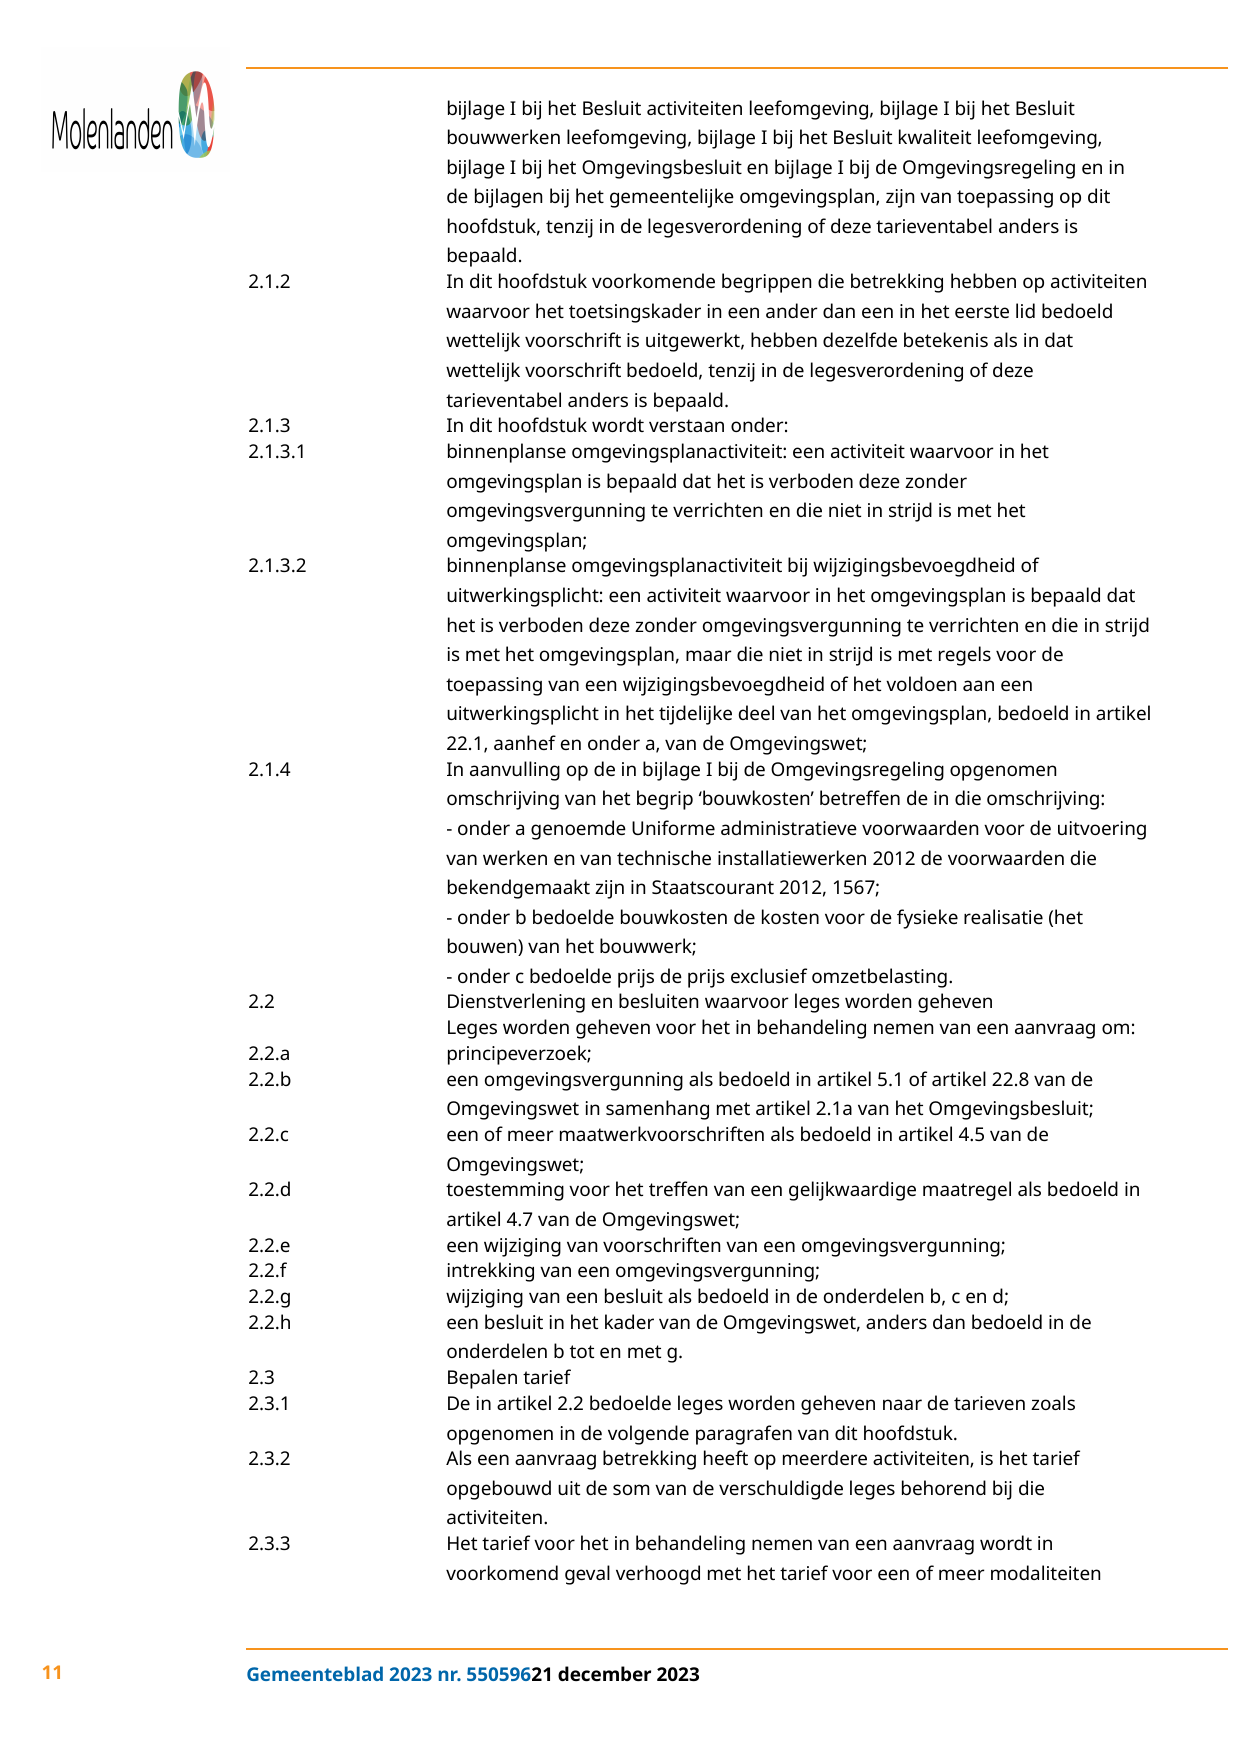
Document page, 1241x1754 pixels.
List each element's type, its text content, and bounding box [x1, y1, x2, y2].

table_cell In dit hoofdstuk wordt verstaan onder: [446, 413, 1152, 438]
table_cell Leges worden geheven voor het in behandeling nemen van een aanvraag om: [446, 1015, 1152, 1040]
table_cell Het tarief voor het in behandeling nemen van een aanvraag wordt in voorkomend geval verhoogd met het tarief voor een of meer modaliteiten [446, 1530, 1152, 1586]
table_cell 2.2.h [248, 1309, 446, 1364]
table_cell toestemming voor het treffen van een gelijkwaardige maatregel als bedoeld in artikel 4.7 van de Omgevingswet; [446, 1177, 1152, 1232]
table_cell Bepalen tarief [446, 1364, 1152, 1390]
table_cell 2.3.1 [248, 1390, 446, 1445]
table_cell 2.3 [248, 1364, 446, 1390]
table_cell [248, 95, 446, 268]
table_cell 2.3.2 [248, 1445, 446, 1530]
table_cell Als een aanvraag betrekking heeft op meerdere activiteiten, is het tarief opgebouwd uit de som van de verschuldigde leges behorend bij die activiteiten. [446, 1445, 1152, 1530]
table_cell Dienstverlening en besluiten waarvoor leges worden geheven [446, 989, 1152, 1014]
table_cell De in artikel 2.2 bedoelde leges worden geheven naar de tarieven zoals opgenomen in de volgende paragrafen van dit hoofdstuk. [446, 1390, 1152, 1445]
table_cell 2.3.3 [248, 1530, 446, 1586]
table_cell In dit hoofdstuk voorkomende begrippen die betrekking hebben op activiteiten waarvoor het toetsingskader in een ander dan een in het eerste lid bedoeld wettelijk voorschrift is uitgewerkt, hebben dezelfde betekenis als in dat wettelijk voorschrift bedoeld, tenzij in de legesverordening of deze tarieventabel anders is bepaald. [446, 269, 1152, 412]
table_cell een omgevingsvergunning als bedoeld in artikel 5.1 of artikel 22.8 van de Omgevingswet in samenhang met artikel 2.1a van het Omgevingsbesluit; [446, 1066, 1152, 1121]
table_cell intrekking van een omgevingsvergunning; [446, 1258, 1152, 1283]
table_cell 2.1.2 [248, 269, 446, 412]
picture [41, 47, 231, 172]
table_cell bijlage I bij het Besluit activiteiten leefomgeving, bijlage I bij het Besluit bouwwerken leefomgeving, bijlage I bij het Besluit kwaliteit leefomgeving, bijlage I bij het Omgevingsbesluit en bijlage I bij de Omgevingsregeling en in de bijlagen bij het gemeentelijke omgevingsplan, zijn van toepassing op dit hoofdstuk, tenzij in de legesverordening of deze tarieventabel anders is bepaald. [446, 95, 1152, 268]
table_cell 2.2 [248, 989, 446, 1014]
table_cell een wijziging van voorschriften van een omgevingsvergunning; [446, 1232, 1152, 1258]
table_cell principeverzoek; [446, 1040, 1152, 1066]
table_cell [248, 1015, 446, 1040]
table_cell 2.1.3.1 [248, 438, 446, 553]
table_cell 2.2.c [248, 1121, 446, 1177]
table_cell In aanvulling op de in bijlage I bij de Omgevingsregeling opgenomen omschrijving van het begrip ‘bouwkosten’ betreffen de in die omschrijving: - onder a genoemde Uniforme administratieve voorwaarden voor de uitvoering van werken en van technische installatiewerken 2012 de voorwaarden die bekendgemaakt zijn in Staatscourant 2012, 1567; - onder b bedoelde bouwkosten de kosten voor de fysieke realisatie (het bouwen) van het bouwwerk; - onder c bedoelde prijs de prijs exclusief omzetbelasting. [446, 756, 1152, 989]
table_cell een besluit in het kader van de Omgevingswet, anders dan bedoeld in de onderdelen b tot en met g. [446, 1309, 1152, 1364]
table_cell 2.2.f [248, 1258, 446, 1283]
table_cell 2.1.3 [248, 413, 446, 438]
table_cell een of meer maatwerkvoorschriften als bedoeld in artikel 4.5 van de Omgevingswet; [446, 1121, 1152, 1177]
table_cell 2.1.3.2 [248, 553, 446, 756]
table_cell 2.2.b [248, 1066, 446, 1121]
table_cell 2.2.a [248, 1040, 446, 1066]
table_cell wijziging van een besluit als bedoeld in de onderdelen b, c en d; [446, 1283, 1152, 1309]
table_cell 2.2.e [248, 1232, 446, 1258]
table_cell 2.2.g [248, 1283, 446, 1309]
table_cell binnenplanse omgevingsplanactiviteit bij wijzigingsbevoegdheid of uitwerkingsplicht: een activiteit waarvoor in het omgevingsplan is bepaald dat het is verboden deze zonder omgevingsvergunning te verrichten en die in strijd is met het omgevingsplan, maar die niet in strijd is met regels voor de toepassing van een wijzigingsbevoegdheid of het voldoen aan een uitwerkingsplicht in het tijdelijke deel van het omgevingsplan, bedoeld in artikel 22.1, aanhef en onder a, van de Omgevingswet; [446, 553, 1152, 756]
table_cell binnenplanse omgevingsplanactiviteit: een activiteit waarvoor in het omgevingsplan is bepaald dat het is verboden deze zonder omgevingsvergunning te verrichten en die niet in strijd is met het omgevingsplan; [446, 438, 1152, 553]
table_cell 2.2.d [248, 1177, 446, 1232]
table_cell 2.1.4 [248, 756, 446, 989]
